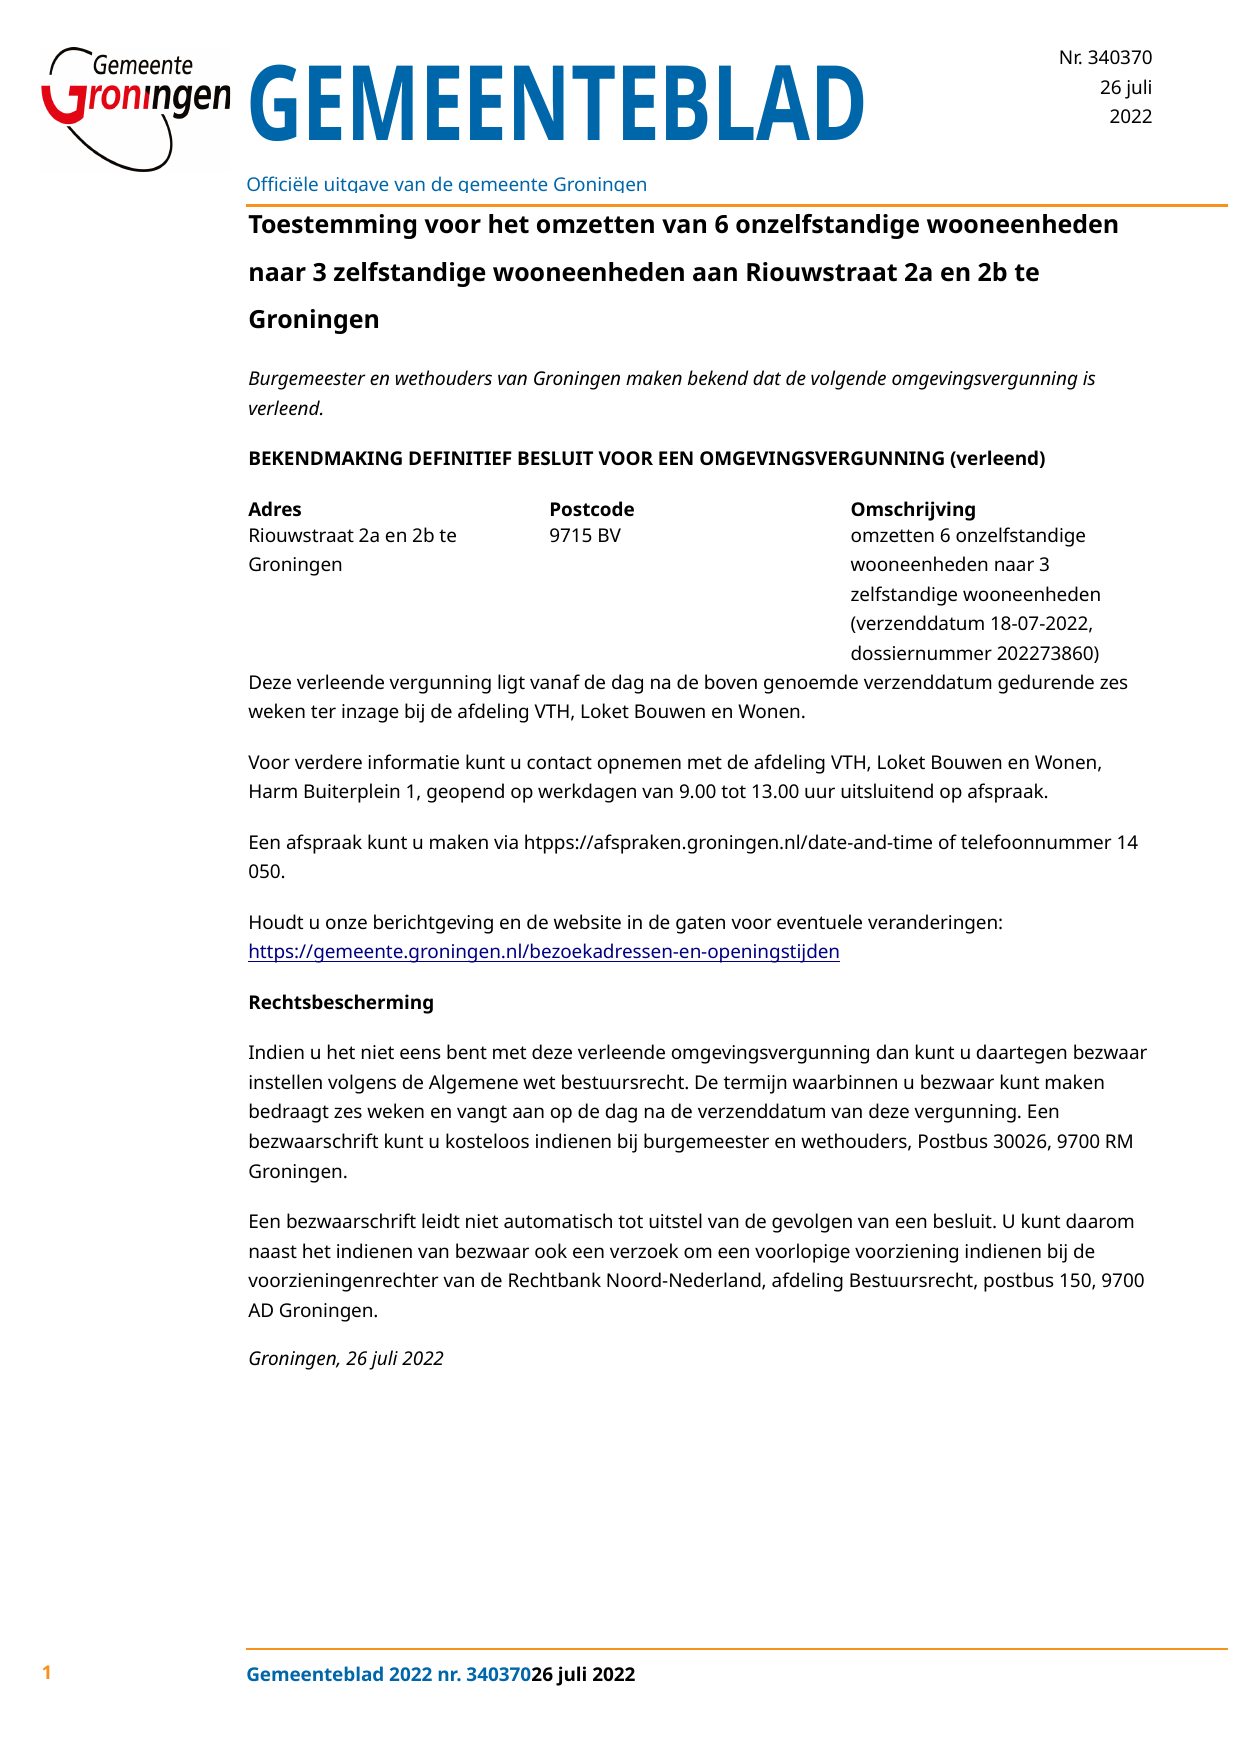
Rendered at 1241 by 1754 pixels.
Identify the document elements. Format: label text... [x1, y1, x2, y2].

text Toestemming voor het omzetten van 6 onzelfstandige wooneenheden naar 3 zelfstandige wooneenheden aan Riouwstraat 2a en 2b te Groningen [248, 207, 1152, 336]
text Groningen, 26 juli 2022 [248, 1345, 1152, 1371]
picture [41, 47, 231, 172]
text Indien u het niet eens bent met deze verleende omgevingsvergunning dan kunt u daartegen bezwaar instellen volgens de Algemene wet bestuursrecht. De termijn waarbinnen u bezwaar kunt maken bedraagt zes weken en vangt aan op de dag na de verzenddatum van deze vergunning. Een bezwaarschrift kunt u kosteloos indienen bij burgemeester en wethouders, Postbus 30026, 9700 RM Groningen. [248, 1039, 1152, 1183]
table_header Postcode [549, 496, 850, 522]
table_header Adres [248, 496, 549, 522]
text Houdt u onze berichtgeving en de website in de gaten voor eventuele veranderingen: https://gemeente.groningen.nl/bezoekadressen-en-openingstijden [248, 909, 1152, 964]
text Een afspraak kunt u maken via htpps://afspraken.groningen.nl/date-and-time of telefoonnummer 14 050. [248, 829, 1152, 884]
table_cell 9715 BV [549, 522, 850, 666]
text BEKENDMAKING DEFINITIEF BESLUIT VOOR EEN OMGEVINGSVERGUNNING (verleend) [248, 446, 1152, 471]
text Burgemeester en wethouders van Groningen maken bekend dat de volgende omgevingsvergunning is verleend. [248, 366, 1152, 421]
text Voor verdere informatie kunt u contact opnemen met de afdeling VTH, Loket Bouwen en Wonen, Harm Buiterplein 1, geopend op werkdagen van 9.00 tot 13.00 uur uitsluitend op afspraak. [248, 749, 1152, 804]
table_cell Riouwstraat 2a en 2b te Groningen [248, 522, 549, 666]
text Een bezwaarschrift leidt niet automatisch tot uitstel van de gevolgen van een besluit. U kunt daarom naast het indienen van bezwaar ook een verzoek om een voorlopige voorziening indienen bij de voorzieningenrechter van de Rechtbank Noord-Nederland, afdeling Bestuursrecht, postbus 150, 9700 AD Groningen. [248, 1208, 1152, 1323]
text Deze verleende vergunning ligt vanaf de dag na de boven genoemde verzenddatum gedurende zes weken ter inzage bij de afdeling VTH, Loket Bouwen en Wonen. [248, 669, 1152, 724]
table_cell omzetten 6 onzelfstandige wooneenheden naar 3 zelfstandige wooneenheden (verzenddatum 18-07-2022, dossiernummer 202273860) [850, 522, 1152, 666]
table_header Omschrijving [850, 496, 1152, 522]
text Rechtsbescherming [248, 989, 1152, 1015]
